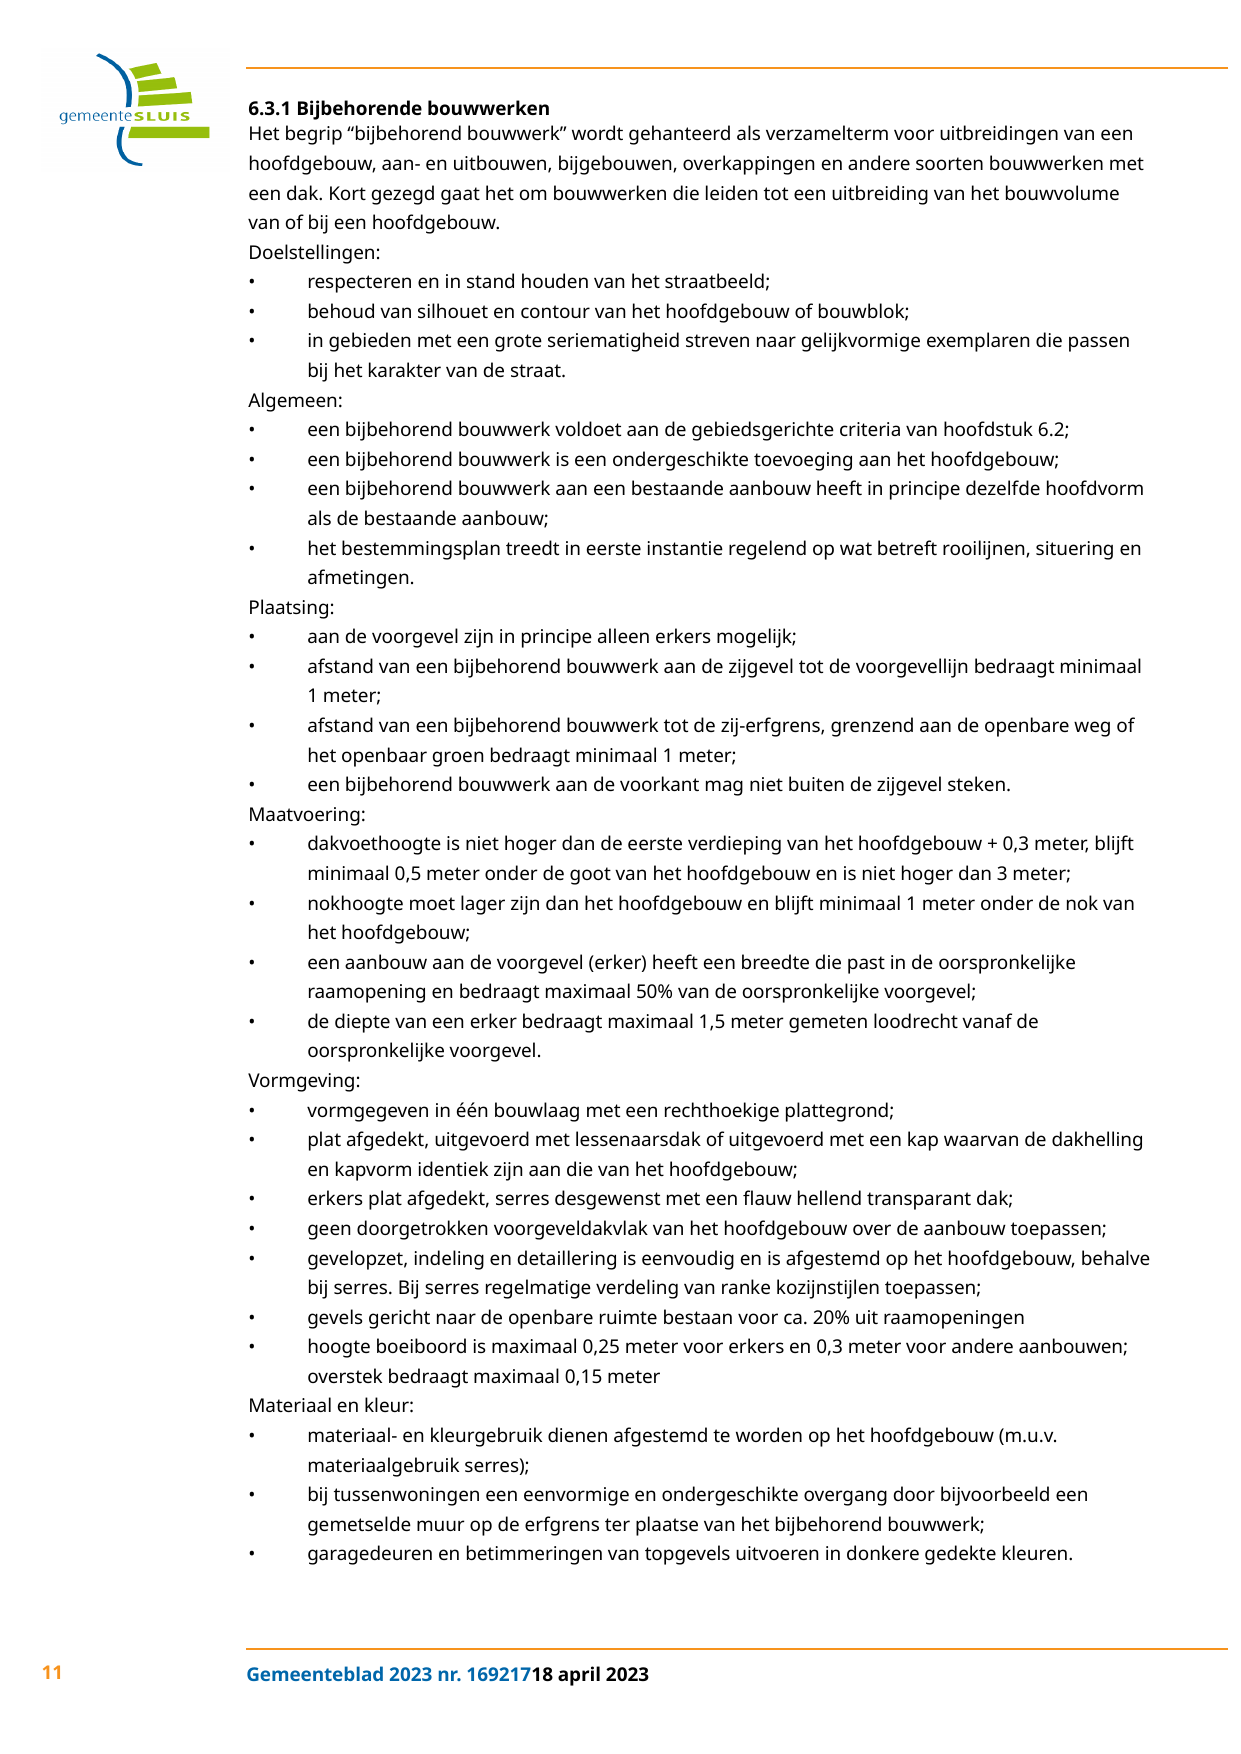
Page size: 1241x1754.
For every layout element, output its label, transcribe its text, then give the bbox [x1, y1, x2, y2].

list behoud van silhouet en contour van het hoofdgebouw of bouwblok; [248, 298, 1152, 324]
picture [41, 47, 231, 172]
list de diepte van een erker bedraagt maximaal 1,5 meter gemeten loodrecht vanaf de oorspronkelijke voorgevel. [248, 1008, 1152, 1063]
list plat afgedekt, uitgevoerd met lessenaarsdak of uitgevoerd met een kap waarvan de dakhelling en kapvorm identiek zijn aan die van het hoofdgebouw; [248, 1126, 1152, 1182]
list aan de voorgevel zijn in principe alleen erkers mogelijk; [248, 623, 1152, 649]
list materiaal- en kleurgebruik dienen afgestemd te worden op het hoofdgebouw (m.u.v. materiaalgebruik serres); [248, 1422, 1152, 1477]
list erkers plat afgedekt, serres desgewenst met een flauw hellend transparant dak; [248, 1186, 1152, 1211]
list vormgegeven in één bouwlaag met een rechthoekige plattegrond; [248, 1097, 1152, 1122]
list bij tussenwoningen een eenvormige en ondergeschikte overgang door bijvoorbeeld een gemetselde muur op de erfgrens ter plaatse van het bijbehorend bouwwerk; [248, 1481, 1152, 1537]
list nokhoogte moet lager zijn dan het hoofdgebouw en blijft minimaal 1 meter onder de nok van het hoofdgebouw; [248, 890, 1152, 945]
list een bijbehorend bouwwerk aan een bestaande aanbouw heeft in principe dezelfde hoofdvorm als de bestaande aanbouw; [248, 476, 1152, 531]
list dakvoethoogte is niet hoger dan de eerste verdieping van het hoofdgebouw + 0,3 meter, blijft minimaal 0,5 meter onder de goot van het hoofdgebouw en is niet hoger dan 3 meter; [248, 831, 1152, 886]
list een bijbehorend bouwwerk is een ondergeschikte toevoeging aan het hoofdgebouw; [248, 446, 1152, 472]
text Plaatsing: [248, 594, 1152, 619]
list geen doorgetrokken voorgeveldakvlak van het hoofdgebouw over de aanbouw toepassen; [248, 1215, 1152, 1241]
text Materiaal en kleur: [248, 1393, 1152, 1418]
list een aanbouw aan de voorgevel (erker) heeft een breedte die past in de oorspronkelijke raamopening en bedraagt maximaal 50% van de oorspronkelijke voorgevel; [248, 949, 1152, 1004]
list afstand van een bijbehorend bouwwerk aan de zijgevel tot de voorgevellijn bedraagt minimaal 1 meter; [248, 653, 1152, 708]
list garagedeuren en betimmeringen van topgevels uitvoeren in donkere gedekte kleuren. [248, 1541, 1152, 1566]
text Vormgeving: [248, 1067, 1152, 1093]
list in gebieden met een grote seriematigheid streven naar gelijkvormige exemplaren die passen bij het karakter van de straat. [248, 328, 1152, 383]
text Het begrip “bijbehorend bouwwerk” wordt gehanteerd als verzamelterm voor uitbreidingen van een hoofdgebouw, aan- en uitbouwen, bijgebouwen, overkappingen en andere soorten bouwwerken met een dak. Kort gezegd gaat het om bouwwerken die leiden tot een uitbreiding van het bouwvolume van of bij een hoofdgebouw. [248, 121, 1152, 235]
list respecteren en in stand houden van het straatbeeld; [248, 268, 1152, 294]
list gevelopzet, indeling en detaillering is eenvoudig en is afgestemd op het hoofdgebouw, behalve bij serres. Bij serres regelmatige verdeling van ranke kozijnstijlen toepassen; [248, 1245, 1152, 1300]
list afstand van een bijbehorend bouwwerk tot de zij-erfgrens, grenzend aan de openbare weg of het openbaar groen bedraagt minimaal 1 meter; [248, 712, 1152, 767]
list een bijbehorend bouwwerk voldoet aan de gebiedsgerichte criteria van hoofdstuk 6.2; [248, 416, 1152, 442]
list hoogte boeiboord is maximaal 0,25 meter voor erkers en 0,3 meter voor andere aanbouwen; overstek bedraagt maximaal 0,15 meter [248, 1333, 1152, 1389]
text Maatvoering: [248, 801, 1152, 827]
text 6.3.1 Bijbehorende bouwwerken [248, 95, 1152, 121]
text Doelstellingen: [248, 239, 1152, 264]
list een bijbehorend bouwwerk aan de voorkant mag niet buiten de zijgevel steken. [248, 771, 1152, 797]
text Algemeen: [248, 387, 1152, 412]
list het bestemmingsplan treedt in eerste instantie regelend op wat betreft rooilijnen, situering en afmetingen. [248, 535, 1152, 590]
list gevels gericht naar de openbare ruimte bestaan voor ca. 20% uit raamopeningen [248, 1304, 1152, 1329]
